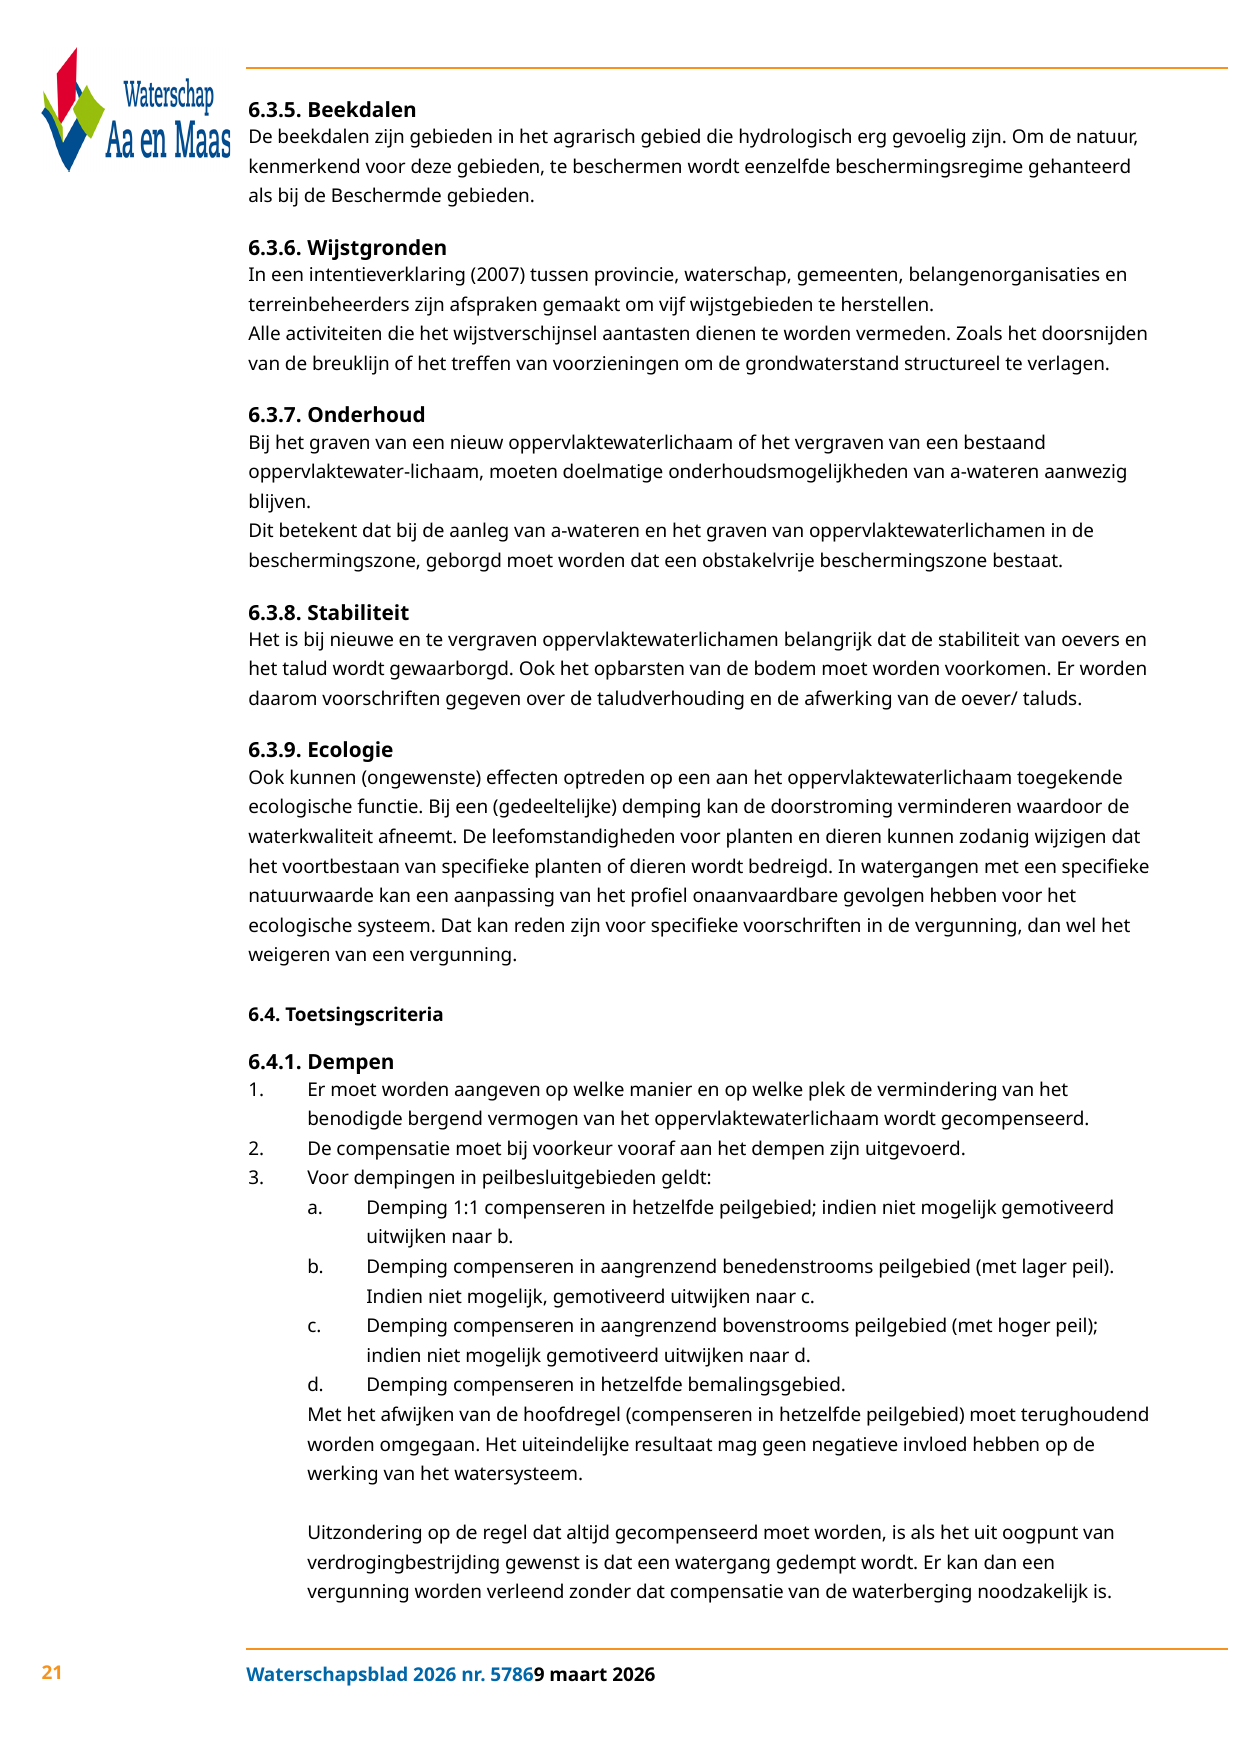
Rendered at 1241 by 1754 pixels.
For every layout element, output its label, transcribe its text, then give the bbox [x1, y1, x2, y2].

picture [41, 47, 231, 172]
list Demping compenseren in aangrenzend benedenstrooms peilgebied (met lager peil). Indien niet mogelijk, gemotiveerd uitwijken naar c. [307, 1253, 1152, 1308]
list Voor dempingen in peilbesluitgebieden geldt: [248, 1164, 1152, 1190]
text Dit betekent dat bij de aanleg van a-wateren en het graven van oppervlaktewaterlichamen in de beschermingszone, geborgd moet worden dat een obstakelvrije beschermingszone bestaat. [248, 518, 1152, 573]
list Demping 1:1 compenseren in hetzelfde peilgebied; indien niet mogelijk gemotiveerd uitwijken naar b. [307, 1194, 1152, 1249]
text 6.3.7. Onderhoud [248, 400, 1152, 429]
text 6.4.1. Dempen [248, 1047, 1152, 1076]
list Met het afwijken van de hoofdregel (compenseren in hetzelfde peilgebied) moet terughoudend worden omgegaan. Het uiteindelijke resultaat mag geen negatieve invloed hebben op de werking van het watersysteem. [248, 1401, 1152, 1486]
text 6.3.6. Wijstgronden [248, 233, 1152, 261]
list Demping compenseren in hetzelfde bemalingsgebied. [307, 1372, 1152, 1397]
text De beekdalen zijn gebieden in het agrarisch gebied die hydrologisch erg gevoelig zijn. Om de natuur, kenmerkend voor deze gebieden, te beschermen wordt eenzelfde beschermingsregime gehanteerd als bij de Beschermde gebieden. [248, 123, 1152, 208]
list Er moet worden aangeven op welke manier en op welke plek de vermindering van het benodigde bergend vermogen van het oppervlaktewaterlichaam wordt gecompenseerd. [248, 1076, 1152, 1131]
text Bij het graven van een nieuw oppervlaktewaterlichaam of het vergraven van een bestaand oppervlaktewater-lichaam, moeten doelmatige onderhoudsmogelijkheden van a-wateren aanwezig blijven. [248, 429, 1152, 514]
text 6.3.9. Ecologie [248, 736, 1152, 764]
list Demping compenseren in aangrenzend bovenstrooms peilgebied (met hoger peil); indien niet mogelijk gemotiveerd uitwijken naar d. [307, 1312, 1152, 1368]
list De compensatie moet bij voorkeur vooraf aan het dempen zijn uitgevoerd. [248, 1135, 1152, 1161]
text Ook kunnen (ongewenste) effecten optreden op een aan het oppervlaktewaterlichaam toegekende ecologische functie. Bij een (gedeeltelijke) demping kan de doorstroming verminderen waardoor de waterkwaliteit afneemt. De leefomstandigheden voor planten en dieren kunnen zodanig wijzigen dat het voortbestaan van specifieke planten of dieren wordt bedreigd. In watergangen met een specifieke natuurwaarde kan een aanpassing van het profiel onaanvaardbare gevolgen hebben voor het ecologische systeem. Dat kan reden zijn voor specifieke voorschriften in de vergunning, dan wel het weigeren van een vergunning. [248, 764, 1152, 967]
text 6.3.5. Beekdalen [248, 95, 1152, 123]
text In een intentieverklaring (2007) tussen provincie, waterschap, gemeenten, belangenorganisaties en terreinbeheerders zijn afspraken gemaakt om vijf wijstgebieden te herstellen. [248, 261, 1152, 317]
text 6.3.8. Stabiliteit [248, 598, 1152, 626]
text Alle activiteiten die het wijstverschijnsel aantasten dienen te worden vermeden. Zoals het doorsnijden van de breuklijn of het treffen van voorzieningen om de grondwaterstand structureel te verlagen. [248, 320, 1152, 376]
text Het is bij nieuwe en te vergraven oppervlaktewaterlichamen belangrijk dat de stabiliteit van oevers en het talud wordt gewaarborgd. Ook het opbarsten van de bodem moet worden voorkomen. Er worden daarom voorschriften gegeven over de taludverhouding en de afwerking van de oever/ taluds. [248, 626, 1152, 711]
list Uitzondering op de regel dat altijd gecompenseerd moet worden, is als het uit oogpunt van verdrogingbestrijding gewenst is dat een watergang gedempt wordt. Er kan dan een vergunning worden verleend zonder dat compensatie van de waterberging noodzakelijk is. [248, 1519, 1152, 1604]
text 6.4. Toetsingscriteria [248, 1001, 1152, 1026]
